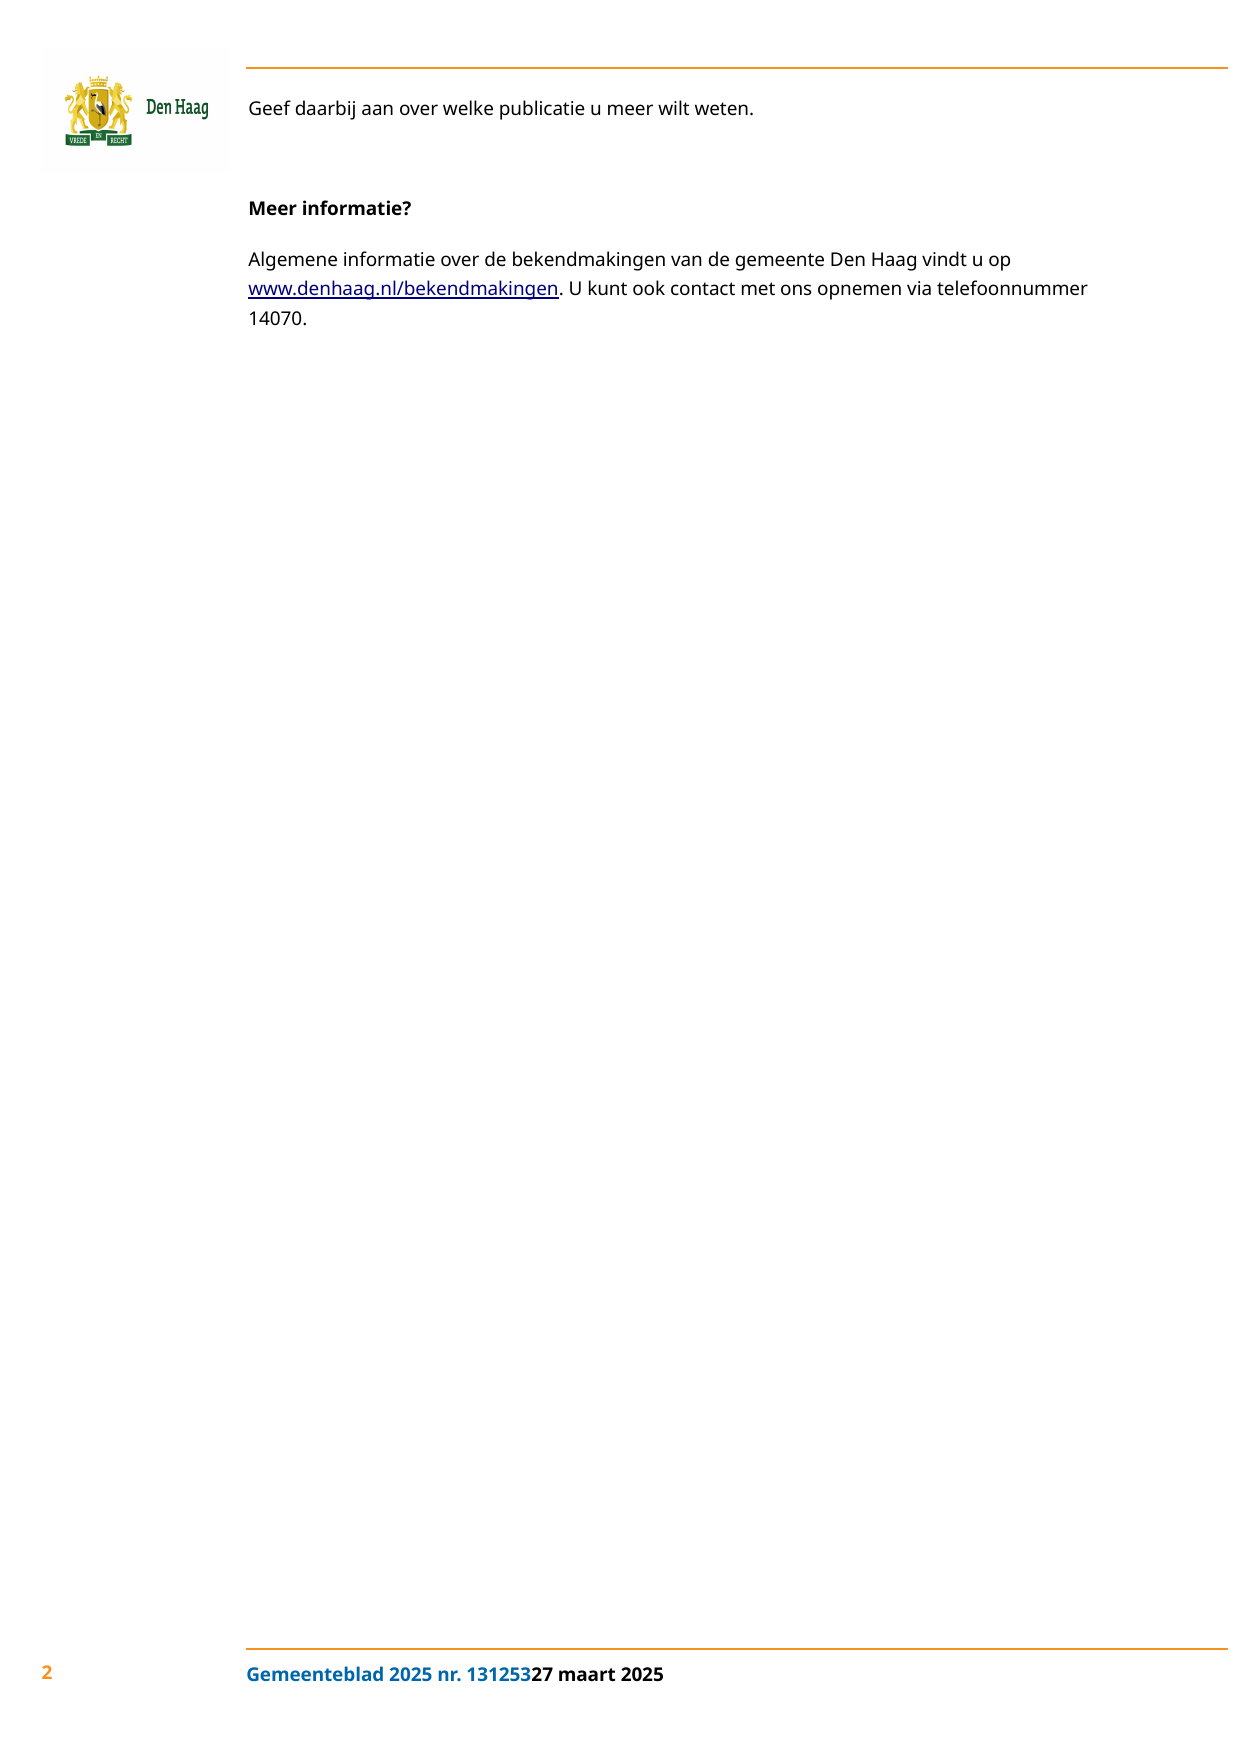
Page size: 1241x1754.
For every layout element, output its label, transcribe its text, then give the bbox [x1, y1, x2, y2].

text Meer informatie? [248, 196, 1152, 221]
picture [41, 47, 231, 172]
text Geef daarbij aan over welke publicatie u meer wilt weten. [248, 95, 1152, 121]
text Algemene informatie over de bekendmakingen van de gemeente Den Haag vindt u op www.denhaag.nl/bekendmakingen. U kunt ook contact met ons opnemen via telefoonnummer 14070. [248, 246, 1152, 331]
